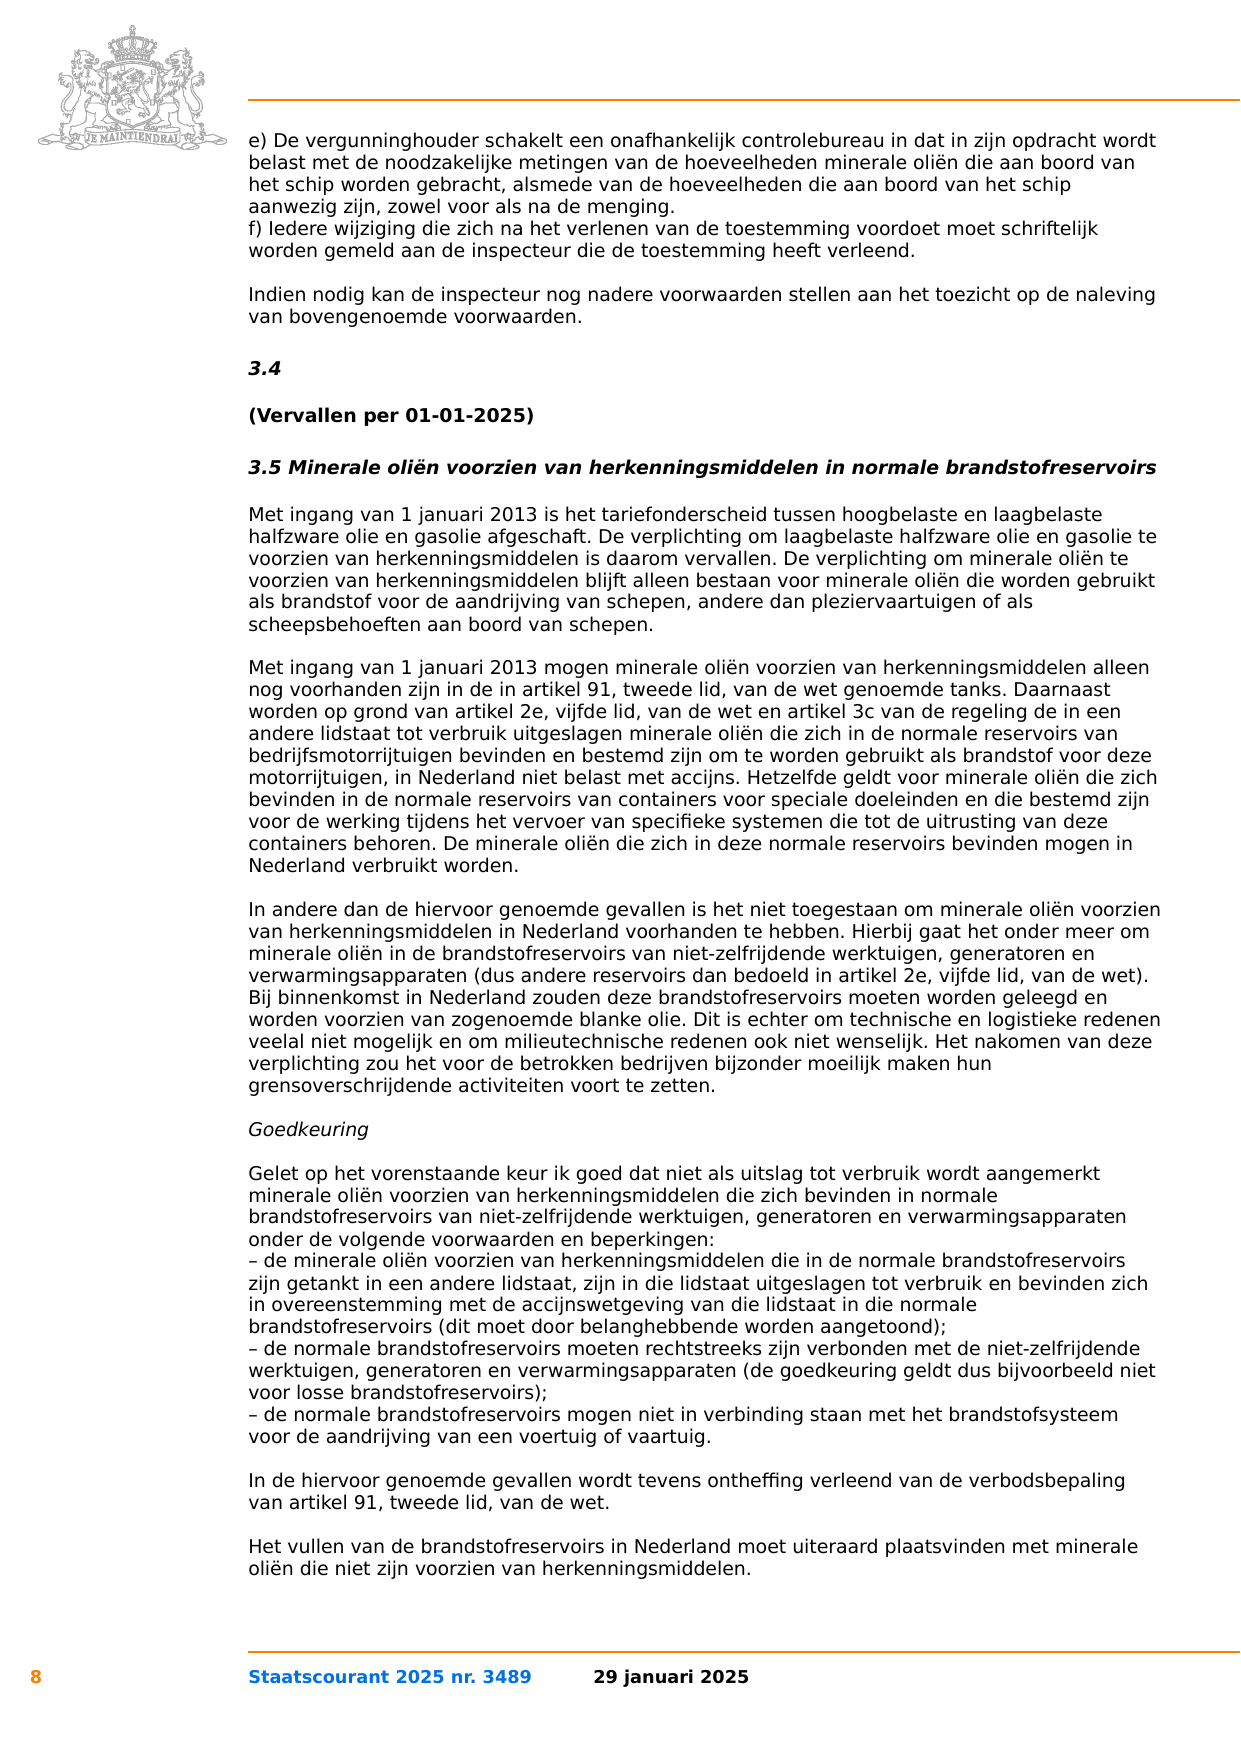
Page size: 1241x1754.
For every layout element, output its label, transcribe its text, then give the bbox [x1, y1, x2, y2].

subtitle 3.5 Minerale oliën voorzien van herkenningsmiddelen in normale brandstofreservoirs [248, 457, 1163, 478]
text e) De vergunninghouder schakelt een onafhankelijk controlebureau in dat in zijn opdracht wordt belast met de noodzakelijke metingen van de hoeveelheden minerale oliën die aan boord van het schip worden gebracht, alsmede van de hoeveelheden die aan boord van het schip aanwezig zijn, zowel voor als na de menging. [248, 130, 1163, 218]
subtitle Goedkeuring [248, 1119, 1163, 1141]
picture [38, 25, 227, 150]
subtitle 3.4 [248, 358, 1163, 379]
text Indien nodig kan de inspecteur nog nadere voorwaarden stellen aan het toezicht op de naleving van bovengenoemde voorwaarden. [248, 284, 1163, 328]
text Gelet op het vorenstaande keur ik goed dat niet als uitslag tot verbruik wordt aangemerkt minerale oliën voorzien van herkenningsmiddelen die zich bevinden in normale brandstofreservoirs van niet-zelfrijdende werktuigen, generatoren en verwarmingsapparaten onder de volgende voorwaarden en beperkingen: [248, 1162, 1163, 1250]
text f) Iedere wijziging die zich na het verlenen van de toestemming voordoet moet schriftelijk worden gemeld aan de inspecteur die de toestemming heeft verleend. [248, 218, 1163, 262]
text (Vervallen per 01-01-2025) [248, 404, 1163, 427]
text – de normale brandstofreservoirs mogen niet in verbinding staan met het brandstofsysteem voor de aandrijving van een voertuig of vaartuig. [248, 1404, 1163, 1448]
text Met ingang van 1 januari 2013 is het tariefonderscheid tussen hoogbelaste en laagbelaste halfzware olie en gasolie afgeschaft. De verplichting om laagbelaste halfzware olie en gasolie te voorzien van herkenningsmiddelen is daarom vervallen. De verplichting om minerale oliën te voorzien van herkenningsmiddelen blijft alleen bestaan voor minerale oliën die worden gebruikt als brandstof voor de aandrijving van schepen, andere dan pleziervaartuigen of als scheepsbehoeften aan boord van schepen. [248, 503, 1163, 635]
text Het vullen van de brandstofreservoirs in Nederland moet uiteraard plaatsvinden met minerale oliën die niet zijn voorzien van herkenningsmiddelen. [248, 1536, 1163, 1580]
text – de normale brandstofreservoirs moeten rechtstreeks zijn verbonden met de niet-zelfrijdende werktuigen, generatoren en verwarmingsapparaten (de goedkeuring geldt dus bijvoorbeeld niet voor losse brandstofreservoirs); [248, 1338, 1163, 1404]
text – de minerale oliën voorzien van herkenningsmiddelen die in de normale brandstofreservoirs zijn getankt in een andere lidstaat, zijn in die lidstaat uitgeslagen tot verbruik en bevinden zich in overeenstemming met de accijnswetgeving van die lidstaat in die normale brandstofreservoirs (dit moet door belanghebbende worden aangetoond); [248, 1250, 1163, 1338]
text In de hiervoor genoemde gevallen wordt tevens ontheffing verleend van de verbodsbepaling van artikel 91, tweede lid, van de wet. [248, 1470, 1163, 1514]
text In andere dan de hiervoor genoemde gevallen is het niet toegestaan om minerale oliën voorzien van herkenningsmiddelen in Nederland voorhanden te hebben. Hierbij gaat het onder meer om minerale oliën in de brandstofreservoirs van niet-zelfrijdende werktuigen, generatoren en verwarmingsapparaten (dus andere reservoirs dan bedoeld in artikel 2e, vijfde lid, van de wet). Bij binnenkomst in Nederland zouden deze brandstofreservoirs moeten worden geleegd en worden voorzien van zogenoemde blanke olie. Dit is echter om technische en logistieke redenen veelal niet mogelijk en om milieutechnische redenen ook niet wenselijk. Het nakomen van deze verplichting zou het voor de betrokken bedrijven bijzonder moeilijk maken hun grensoverschrijdende activiteiten voort te zetten. [248, 899, 1163, 1097]
text Met ingang van 1 januari 2013 mogen minerale oliën voorzien van herkenningsmiddelen alleen nog voorhanden zijn in de in artikel 91, tweede lid, van de wet genoemde tanks. Daarnaast worden op grond van artikel 2e, vijfde lid, van de wet en artikel 3c van de regeling de in een andere lidstaat tot verbruik uitgeslagen minerale oliën die zich in de normale reservoirs van bedrijfsmotorrijtuigen bevinden en bestemd zijn om te worden gebruikt als brandstof voor deze motorrijtuigen, in Nederland niet belast met accijns. Hetzelfde geldt voor minerale oliën die zich bevinden in de normale reservoirs van containers voor speciale doeleinden en die bestemd zijn voor de werking tijdens het vervoer van specifieke systemen die tot de uitrusting van deze containers behoren. De minerale oliën die zich in deze normale reservoirs bevinden mogen in Nederland verbruikt worden. [248, 657, 1163, 877]
